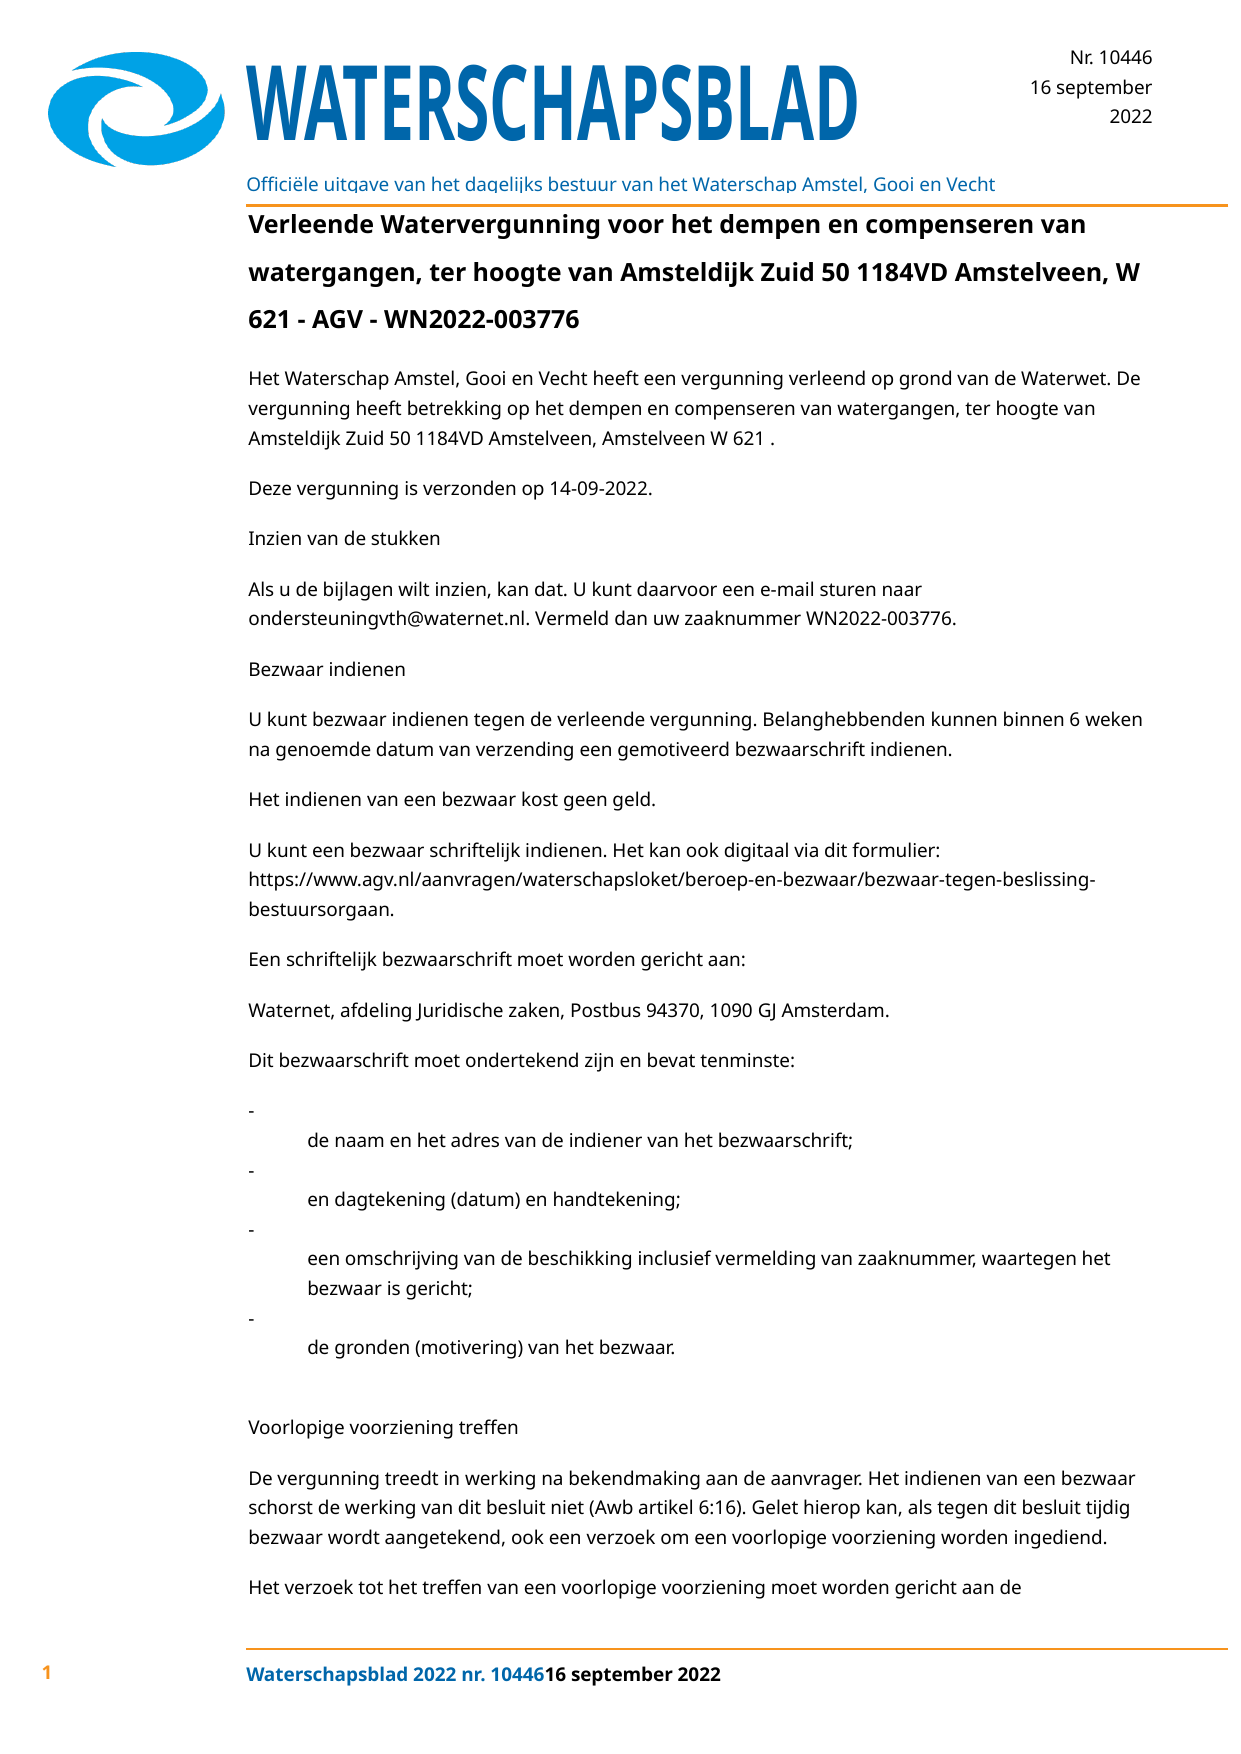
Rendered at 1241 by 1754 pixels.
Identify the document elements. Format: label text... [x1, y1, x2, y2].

text Deze vergunning is verzonden op 14-09-2022. [248, 475, 1152, 501]
text Het indienen van een bezwaar kost geen geld. [248, 786, 1152, 812]
text De vergunning treedt in werking na bekendmaking aan de aanvrager. Het indienen van een bezwaar schorst de werking van dit besluit niet (Awb artikel 6:16). Gelet hierop kan, als tegen dit besluit tijdig bezwaar wordt aangetekend, ook een verzoek om een voorlopige voorziening worden ingediend. [248, 1465, 1152, 1549]
text U kunt een bezwaar schriftelijk indienen. Het kan ook digitaal via dit formulier: https://www.agv.nl/aanvragen/waterschapsloket/beroep-en-bezwaar/bezwaar-tegen-beslissing-bestuursorgaan. [248, 837, 1152, 922]
list de naam en het adres van de indiener van het bezwaarschrift; [248, 1127, 1152, 1153]
text Inzien van de stukken [248, 526, 1152, 551]
text Het verzoek tot het treffen van een voorlopige voorziening moet worden gericht aan de [248, 1574, 1152, 1600]
list een omschrijving van de beschikking inclusief vermelding van zaaknummer, waartegen het bezwaar is gericht; [248, 1246, 1152, 1301]
text Bezwaar indienen [248, 656, 1152, 682]
text Waternet, afdeling Juridische zaken, Postbus 94370, 1090 GJ Amsterdam. [248, 997, 1152, 1022]
text Dit bezwaarschrift moet ondertekend zijn en bevat tenminste: [248, 1047, 1152, 1073]
text Als u de bijlagen wilt inzien, kan dat. U kunt daarvoor een e-mail sturen naar ondersteuningvth@waternet.nl. Vermeld dan uw zaaknummer WN2022-003776. [248, 576, 1152, 631]
list de gronden (motivering) van het bezwaar. [248, 1334, 1152, 1360]
text U kunt bezwaar indienen tegen de verleende vergunning. Belanghebbenden kunnen binnen 6 weken na genoemde datum van verzending een gemotiveerd bezwaarschrift indienen. [248, 706, 1152, 762]
text Het Waterschap Amstel, Gooi en Vecht heeft een vergunning verleend op grond van de Waterwet. De vergunning heeft betrekking op het dempen en compenseren van watergangen, ter hoogte van Amsteldijk Zuid 50 1184VD Amstelveen, Amstelveen W 621 . [248, 366, 1152, 450]
picture [41, 47, 231, 172]
text Verleende Watervergunning voor het dempen en compenseren van watergangen, ter hoogte van Amsteldijk Zuid 50 1184VD Amstelveen, W 621 - AGV - WN2022-003776 [248, 207, 1152, 336]
list en dagtekening (datum) en handtekening; [248, 1186, 1152, 1212]
text Voorlopige voorziening treffen [248, 1414, 1152, 1440]
text Een schriftelijk bezwaarschrift moet worden gericht aan: [248, 946, 1152, 972]
